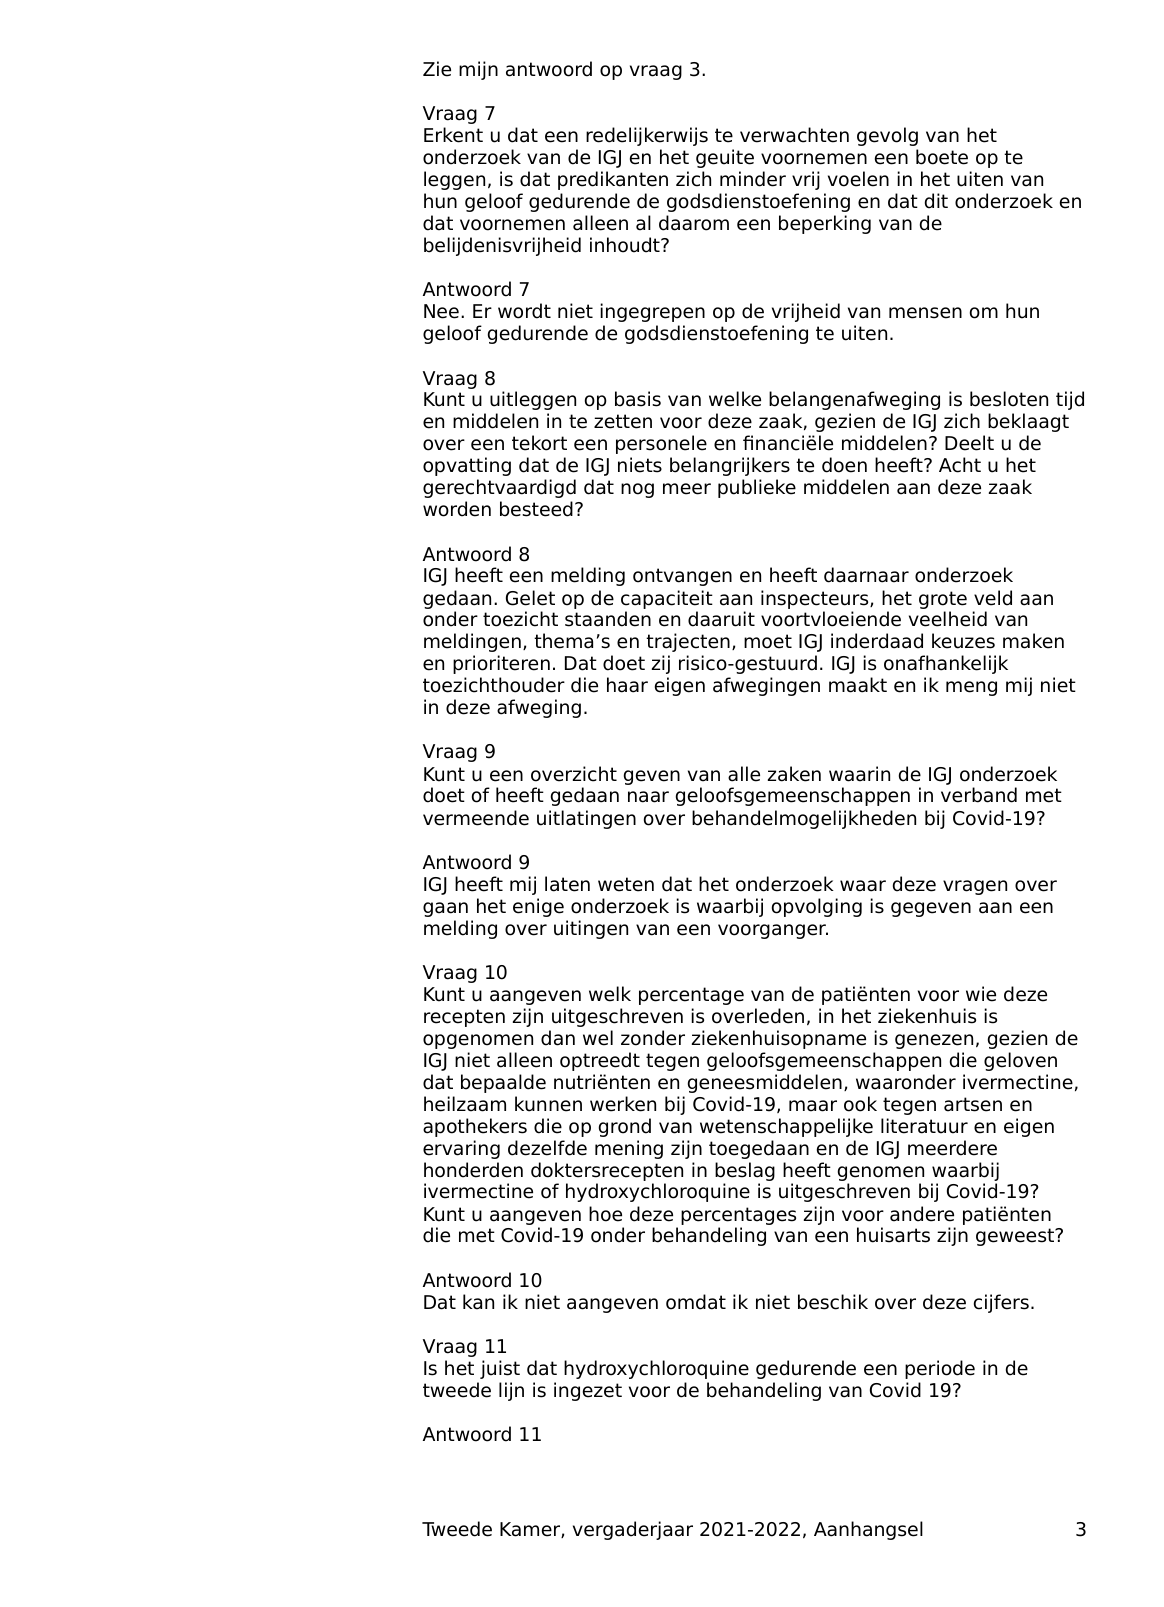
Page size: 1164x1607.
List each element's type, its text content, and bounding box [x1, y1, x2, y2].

text Vraag 7 [422, 103, 1087, 125]
text Nee. Er wordt niet ingegrepen op de vrijheid van mensen om hun geloof gedurende de godsdienstoefening te uiten. [422, 301, 1087, 345]
text IGJ heeft mij laten weten dat het onderzoek waar deze vragen over gaan het enige onderzoek is waarbij opvolging is gegeven aan een melding over uitingen van een voorganger. [422, 873, 1087, 939]
text Antwoord 7 [422, 279, 1087, 301]
text Erkent u dat een redelijkerwijs te verwachten gevolg van het onderzoek van de IGJ en het geuite voornemen een boete op te leggen, is dat predikanten zich minder vrij voelen in het uiten van hun geloof gedurende de godsdienstoefening en dat dit onderzoek en dat voornemen alleen al daarom een beperking van de belijdenisvrijheid inhoudt? [422, 125, 1087, 257]
text Kunt u een overzicht geven van alle zaken waarin de IGJ onderzoek doet of heeft gedaan naar geloofsgemeenschappen in verband met vermeende uitlatingen over behandelmogelijkheden bij Covid-19? [422, 763, 1087, 829]
text Vraag 8 [422, 367, 1087, 389]
text IGJ heeft een melding ontvangen en heeft daarnaar onderzoek gedaan. Gelet op de capaciteit aan inspecteurs, het grote veld aan onder toezicht staanden en daaruit voortvloeiende veelheid van meldingen, thema’s en trajecten, moet IGJ inderdaad keuzes maken en prioriteren. Dat doet zij risico-gestuurd. IGJ is onafhankelijk toezichthouder die haar eigen afwegingen maakt en ik meng mij niet in deze afweging. [422, 565, 1087, 719]
text Vraag 11 [422, 1336, 1087, 1358]
text Zie mijn antwoord op vraag 3. [422, 59, 1087, 81]
text Antwoord 8 [422, 543, 1087, 565]
text Kunt u aangeven welk percentage van de patiënten voor wie deze recepten zijn uitgeschreven is overleden, in het ziekenhuis is opgenomen dan wel zonder ziekenhuisopname is genezen, gezien de IGJ niet alleen optreedt tegen geloofsgemeenschappen die geloven dat bepaalde nutriënten en geneesmiddelen, waaronder ivermectine, heilzaam kunnen werken bij Covid-19, maar ook tegen artsen en apothekers die op grond van wetenschappelijke literatuur en eigen ervaring dezelfde mening zijn toegedaan en de IGJ meerdere honderden doktersrecepten in beslag heeft genomen waarbij ivermectine of hydroxychloroquine is uitgeschreven bij Covid-19? Kunt u aangeven hoe deze percentages zijn voor andere patiënten die met Covid-19 onder behandeling van een huisarts zijn geweest? [422, 984, 1087, 1247]
text Antwoord 10 [422, 1269, 1087, 1292]
text Vraag 9 [422, 741, 1087, 763]
text Kunt u uitleggen op basis van welke belangenafweging is besloten tijd en middelen in te zetten voor deze zaak, gezien de IGJ zich beklaagt over een tekort een personele en financiële middelen? Deelt u de opvatting dat de IGJ niets belangrijkers te doen heeft? Acht u het gerechtvaardigd dat nog meer publieke middelen aan deze zaak worden besteed? [422, 389, 1087, 521]
text Antwoord 9 [422, 852, 1087, 873]
text Dat kan ik niet aangeven omdat ik niet beschik over deze cijfers. [422, 1292, 1087, 1313]
text Is het juist dat hydroxychloroquine gedurende een periode in de tweede lijn is ingezet voor de behandeling van Covid 19? [422, 1358, 1087, 1402]
text Antwoord 11 [422, 1424, 1087, 1446]
text Vraag 10 [422, 962, 1087, 984]
